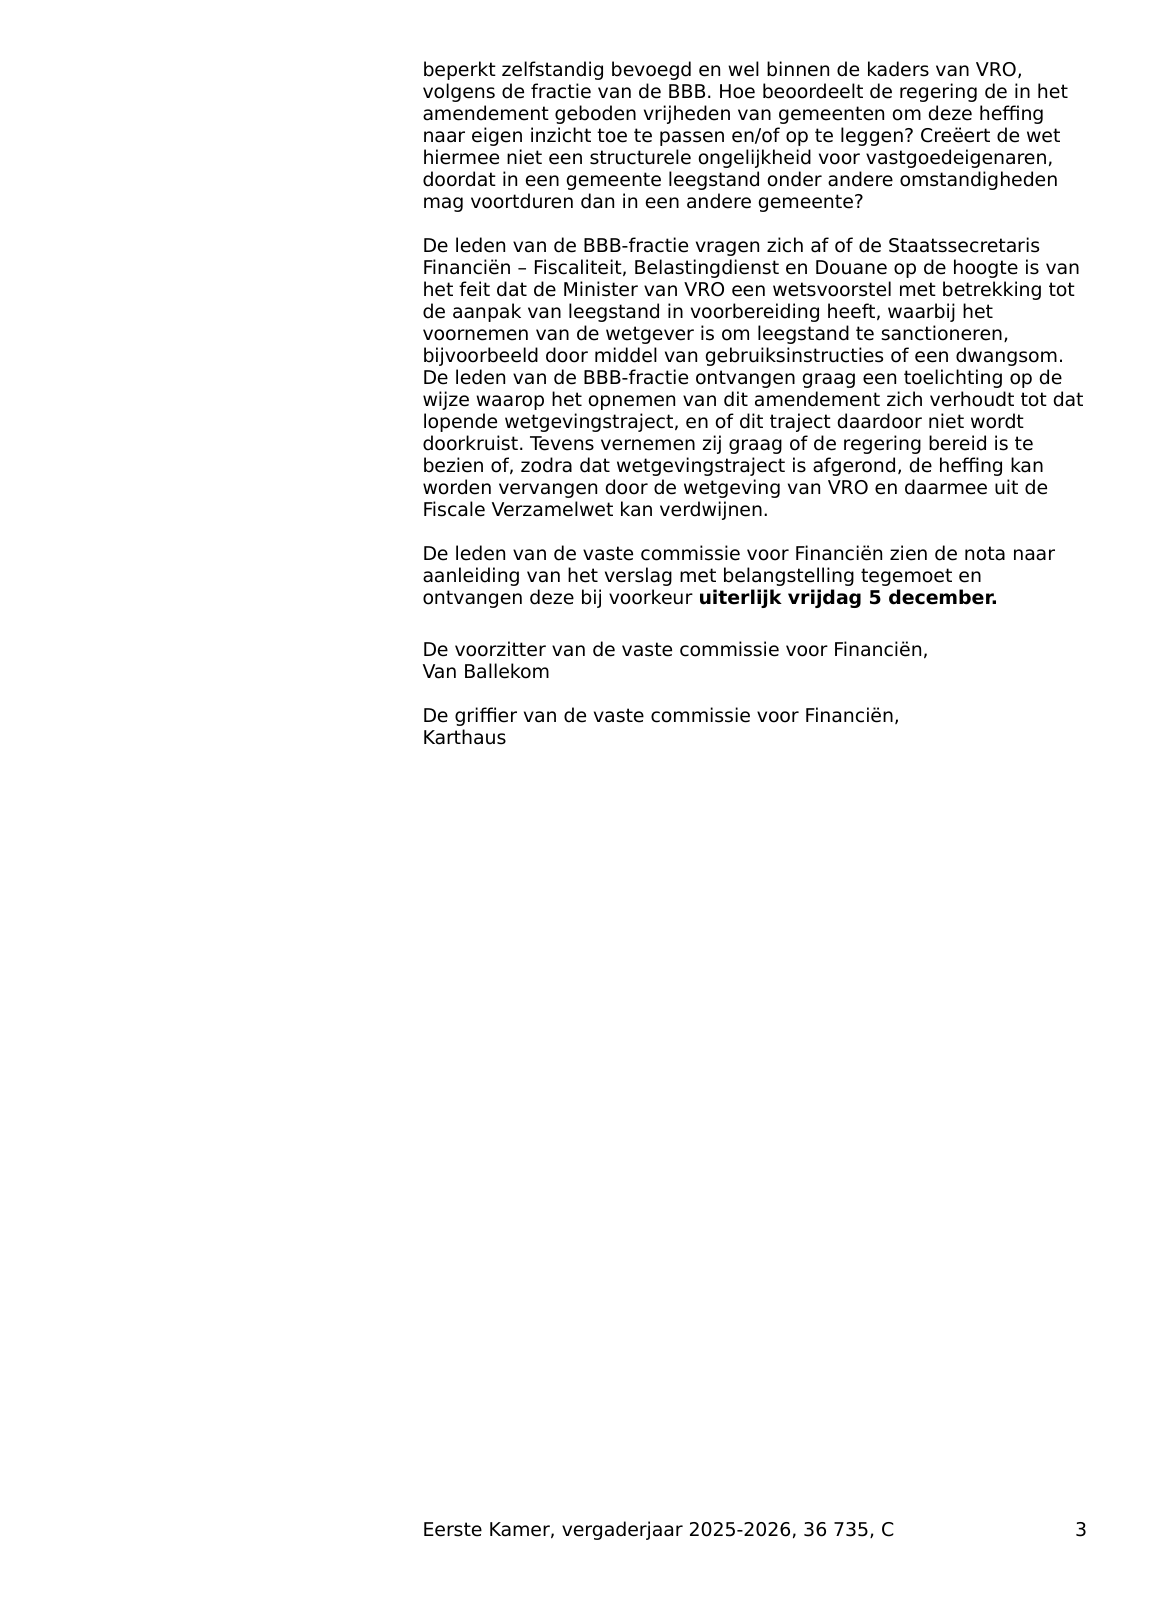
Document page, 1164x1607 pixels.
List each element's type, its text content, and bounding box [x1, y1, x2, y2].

text De voorzitter van de vaste commissie voor Financiën, Van Ballekom [422, 639, 1087, 683]
text De leden van de BBB-fractie vragen zich af of de Staatssecretaris Financiën – Fiscaliteit, Belastingdienst en Douane op de hoogte is van het feit dat de Minister van VRO een wetsvoorstel met betrekking tot de aanpak van leegstand in voorbereiding heeft, waarbij het voornemen van de wetgever is om leegstand te sanctioneren, bijvoorbeeld door middel van gebruiksinstructies of een dwangsom. De leden van de BBB-fractie ontvangen graag een toelichting op de wijze waarop het opnemen van dit amendement zich verhoudt tot dat lopende wetgevingstraject, en of dit traject daardoor niet wordt doorkruist. Tevens vernemen zij graag of de regering bereid is te bezien of, zodra dat wetgevingstraject is afgerond, de heffing kan worden vervangen door de wetgeving van VRO en daarmee uit de Fiscale Verzamelwet kan verdwijnen. [422, 235, 1087, 521]
text De griffier van de vaste commissie voor Financiën, Karthaus [422, 705, 1087, 749]
text De leden van de vaste commissie voor Financiën zien de nota naar aanleiding van het verslag met belangstelling tegemoet en ontvangen deze bij voorkeur uiterlijk vrijdag 5 december. [422, 543, 1087, 609]
text beperkt zelfstandig bevoegd en wel binnen de kaders van VRO, volgens de fractie van de BBB. Hoe beoordeelt de regering de in het amendement geboden vrijheden van gemeenten om deze heffing naar eigen inzicht toe te passen en/of op te leggen? Creëert de wet hiermee niet een structurele ongelijkheid voor vastgoedeigenaren, doordat in een gemeente leegstand onder andere omstandigheden mag voortduren dan in een andere gemeente? [422, 59, 1087, 213]
